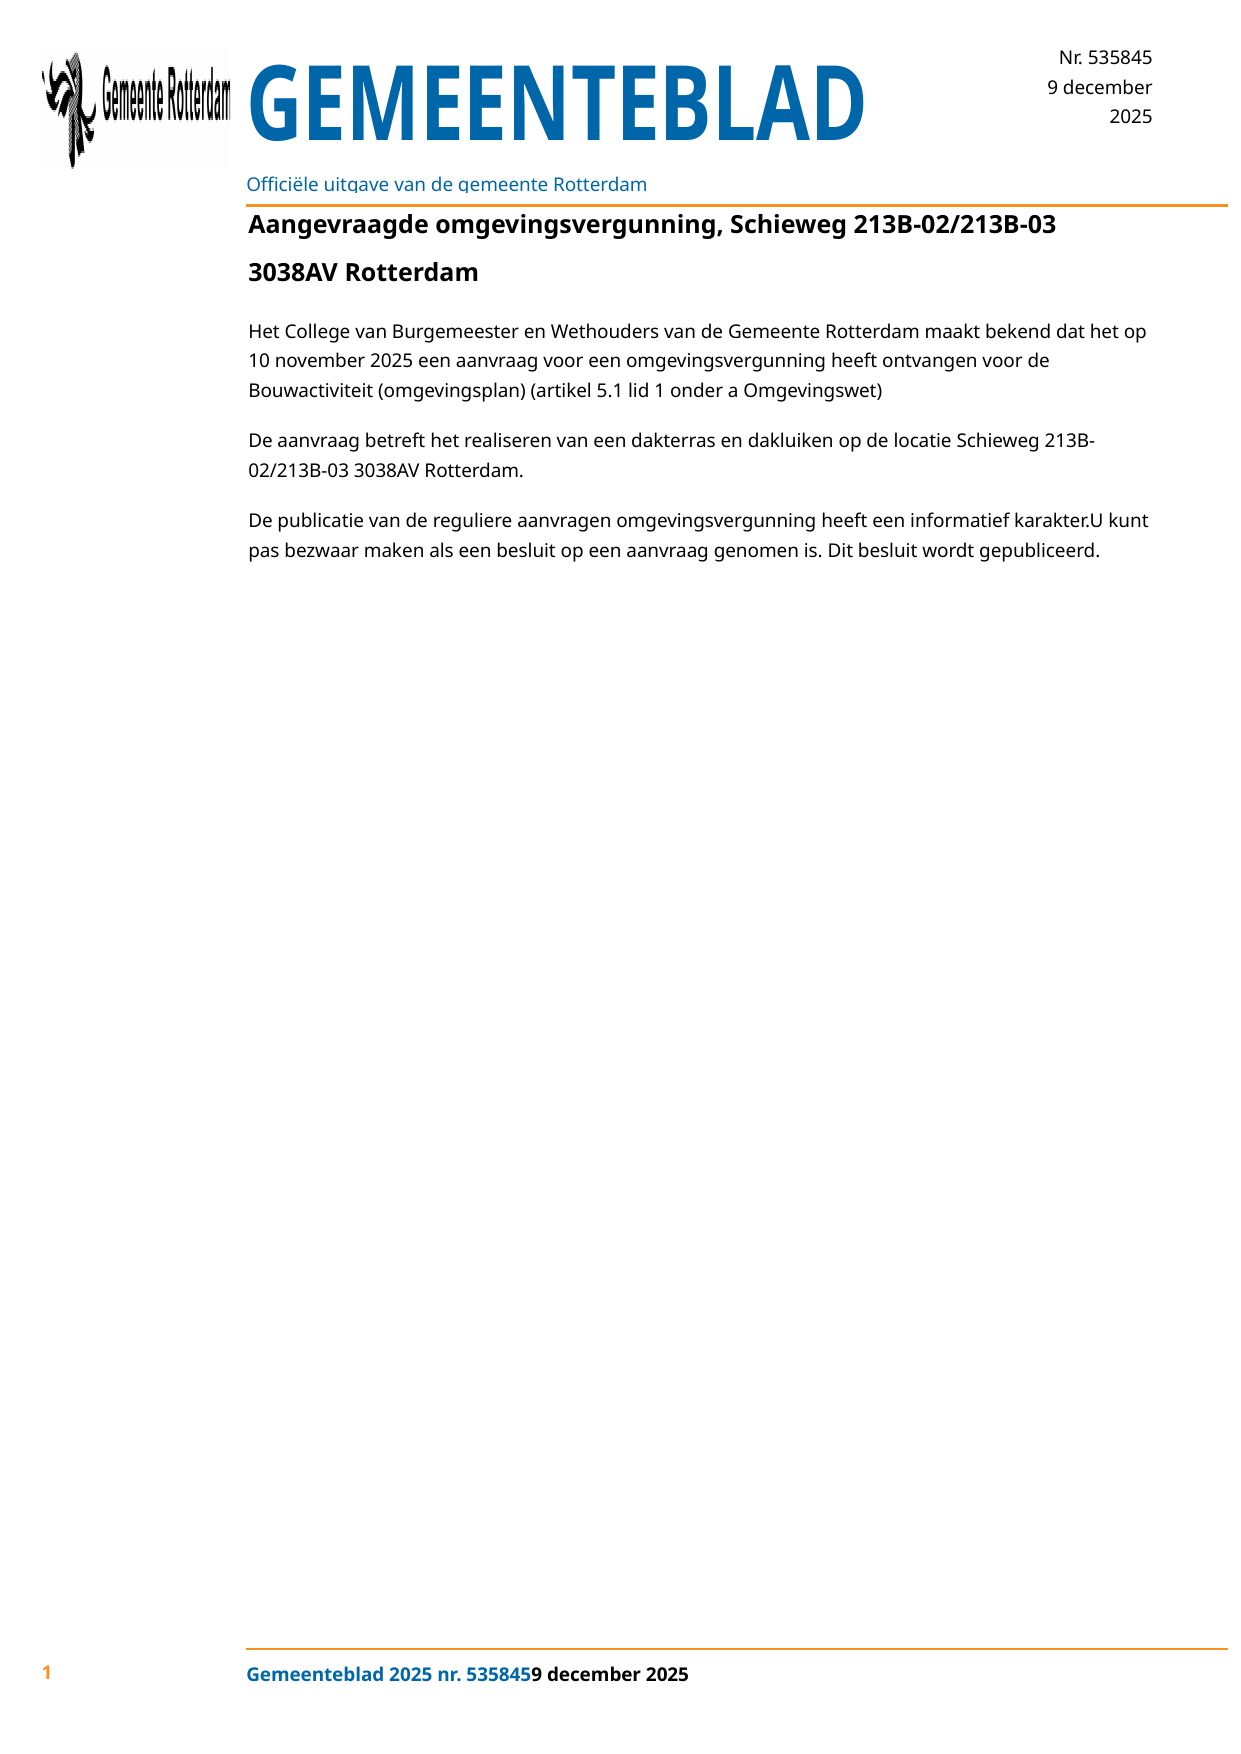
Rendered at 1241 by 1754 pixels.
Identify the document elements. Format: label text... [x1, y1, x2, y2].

picture [41, 47, 231, 172]
text De publicatie van de reguliere aanvragen omgevingsvergunning heeft een informatief karakter.U kunt pas bezwaar maken als een besluit op een aanvraag genomen is. Dit besluit wordt gepubliceerd. [248, 507, 1152, 563]
text Het College van Burgemeester en Wethouders van de Gemeente Rotterdam maakt bekend dat het op 10 november 2025 een aanvraag voor een omgevingsvergunning heeft ontvangen voor de Bouwactiviteit (omgevingsplan) (artikel 5.1 lid 1 onder a Omgevingswet) [248, 318, 1152, 403]
text De aanvraag betreft het realiseren van een dakterras en dakluiken op de locatie Schieweg 213B-02/213B-03 3038AV Rotterdam. [248, 427, 1152, 483]
text Aangevraagde omgevingsvergunning, Schieweg 213B-02/213B-03 3038AV Rotterdam [248, 207, 1152, 288]
